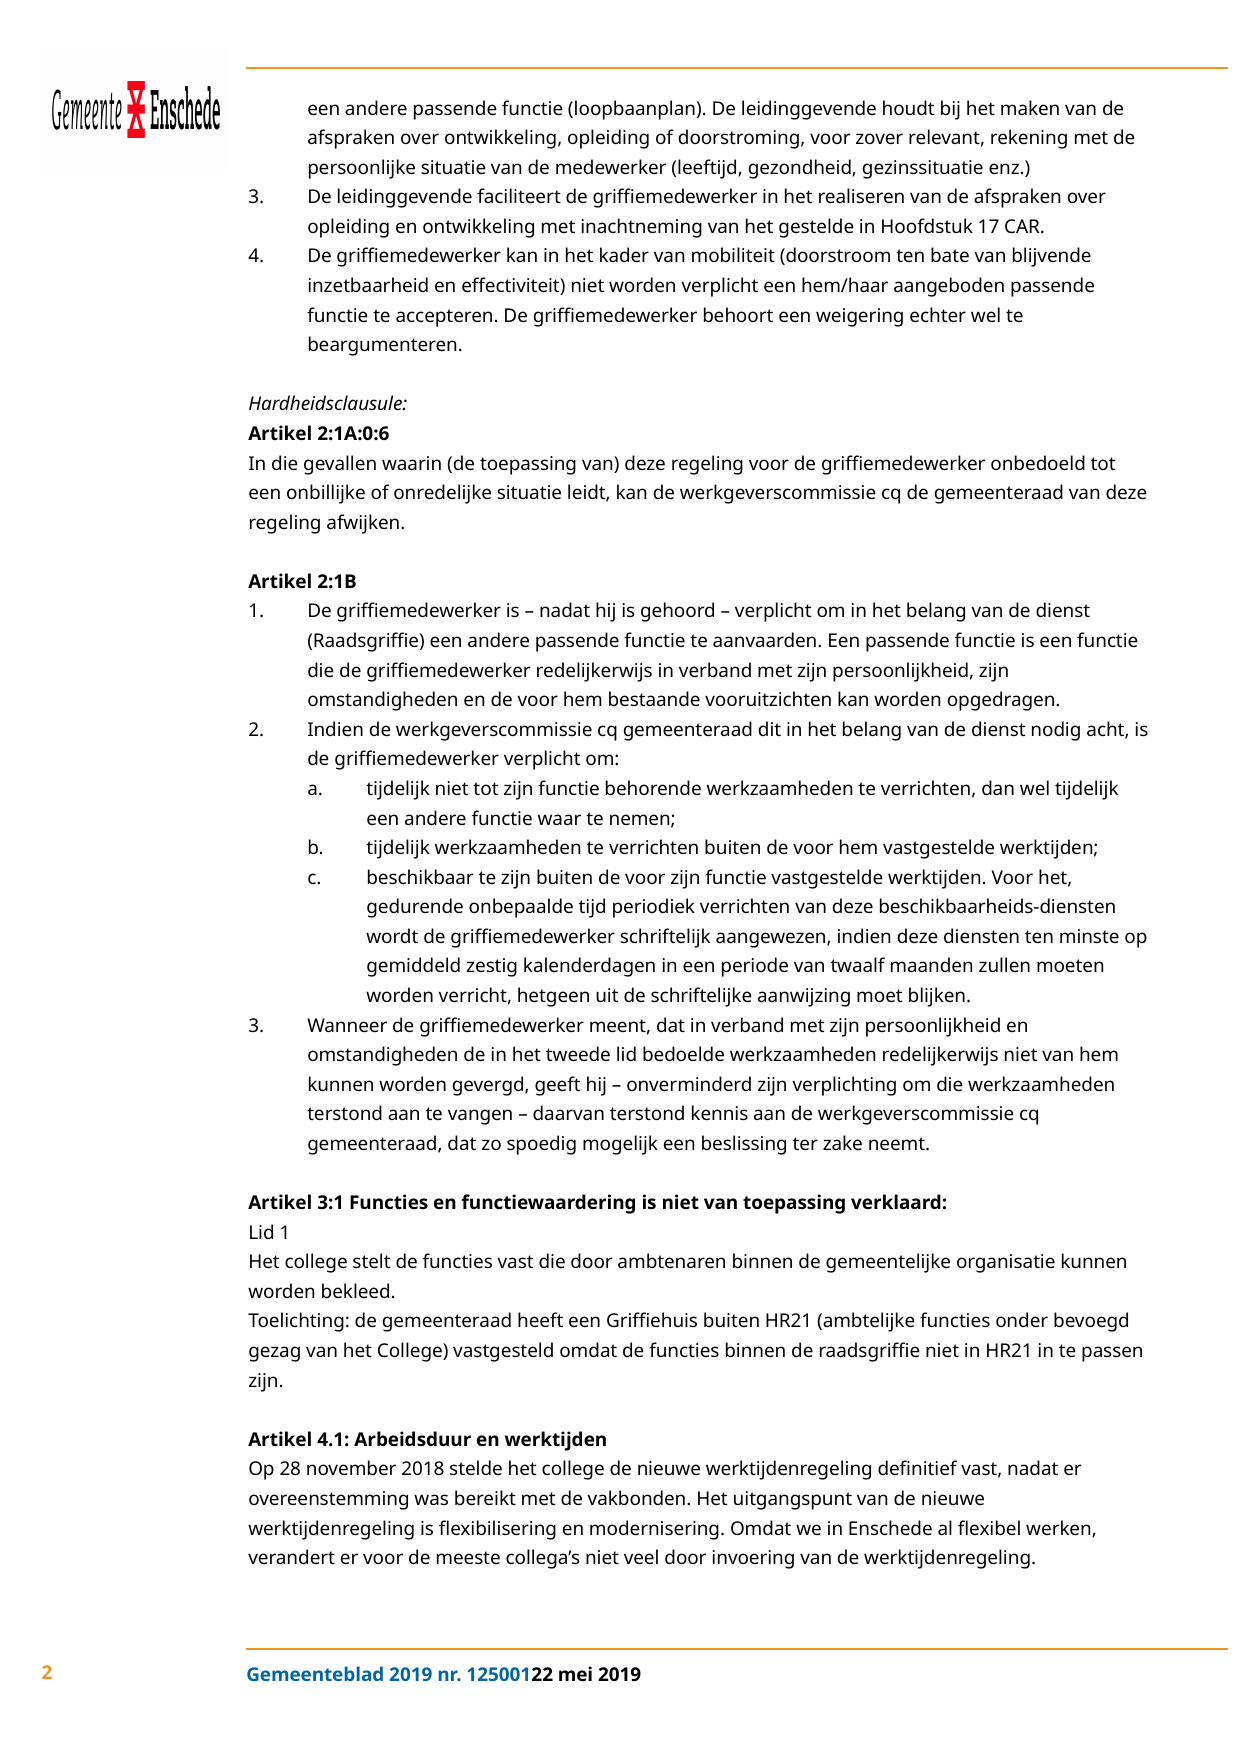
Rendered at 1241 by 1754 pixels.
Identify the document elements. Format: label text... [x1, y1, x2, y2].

list De griffiemedewerker kan in het kader van mobiliteit (doorstroom ten bate van blijvende inzetbaarheid en effectiviteit) niet worden verplicht een hem/haar aangeboden passende functie te accepteren. De griffiemedewerker behoort een weigering echter wel te beargumenteren. [248, 243, 1152, 357]
list tijdelijk werkzaamheden te verrichten buiten de voor hem vastgestelde werktijden; [307, 834, 1152, 860]
text Artikel 2:1A:0:6 [248, 420, 1152, 446]
picture [41, 47, 231, 172]
list Indien de werkgeverscommissie cq gemeenteraad dit in het belang van de dienst nodig acht, is de griffiemedewerker verplicht om: [248, 716, 1152, 771]
text Artikel 3:1 Functies en functiewaardering is niet van toepassing verklaard: [248, 1189, 1152, 1215]
text Toelichting: de gemeenteraad heeft een Griffiehuis buiten HR21 (ambtelijke functies onder bevoegd gezag van het College) vastgesteld omdat de functies binnen de raadsgriffie niet in HR21 in te passen zijn. [248, 1308, 1152, 1393]
text Op 28 november 2018 stelde het college de nieuwe werktijdenregeling definitief vast, nadat er overeenstemming was bereikt met de vakbonden. Het uitgangspunt van de nieuwe werktijdenregeling is flexibilisering en modernisering. Omdat we in Enschede al flexibel werken, verandert er voor de meeste collega’s niet veel door invoering van de werktijdenregeling. [248, 1456, 1152, 1570]
text In die gevallen waarin (de toepassing van) deze regeling voor de griffiemedewerker onbedoeld tot een onbillijke of onredelijke situatie leidt, kan de werkgeverscommissie cq de gemeenteraad van deze regeling afwijken. [248, 450, 1152, 535]
text Artikel 2:1B [248, 568, 1152, 594]
text Lid 1 [248, 1219, 1152, 1245]
text Artikel 4.1: Arbeidsduur en werktijden [248, 1426, 1152, 1452]
list tijdelijk niet tot zijn functie behorende werkzaamheden te verrichten, dan wel tijdelijk een andere functie waar te nemen; [307, 775, 1152, 831]
list De leidinggevende faciliteert de griffiemedewerker in het realiseren van de afspraken over opleiding en ontwikkeling met inachtneming van het gestelde in Hoofdstuk 17 CAR. [248, 183, 1152, 239]
list Wanneer de griffiemedewerker meent, dat in verband met zijn persoonlijkheid en omstandigheden de in het tweede lid bedoelde werkzaamheden redelijkerwijs niet van hem kunnen worden gevergd, geeft hij – onverminderd zijn verplichting om die werkzaamheden terstond aan te vangen – daarvan terstond kennis aan de werkgeverscommissie cq gemeenteraad, dat zo spoedig mogelijk een beslissing ter zake neemt. [248, 1012, 1152, 1156]
list een andere passende functie (loopbaanplan). De leidinggevende houdt bij het maken van de afspraken over ontwikkeling, opleiding of doorstroming, voor zover relevant, rekening met de persoonlijke situatie van de medewerker (leeftijd, gezondheid, gezinssituatie enz.) [248, 95, 1152, 180]
list De griffiemedewerker is – nadat hij is gehoord – verplicht om in het belang van de dienst (Raadsgriffie) een andere passende functie te aanvaarden. Een passende functie is een functie die de griffiemedewerker redelijkerwijs in verband met zijn persoonlijkheid, zijn omstandigheden en de voor hem bestaande vooruitzichten kan worden opgedragen. [248, 598, 1152, 712]
list beschikbaar te zijn buiten de voor zijn functie vastgestelde werktijden. Voor het, gedurende onbepaalde tijd periodiek verrichten van deze beschikbaarheids-diensten wordt de griffiemedewerker schriftelijk aangewezen, indien deze diensten ten minste op gemiddeld zestig kalenderdagen in een periode van twaalf maanden zullen moeten worden verricht, hetgeen uit de schriftelijke aanwijzing moet blijken. [307, 864, 1152, 1008]
text Het college stelt de functies vast die door ambtenaren binnen de gemeentelijke organisatie kunnen worden bekleed. [248, 1248, 1152, 1304]
text Hardheidsclausule: [248, 391, 1152, 416]
